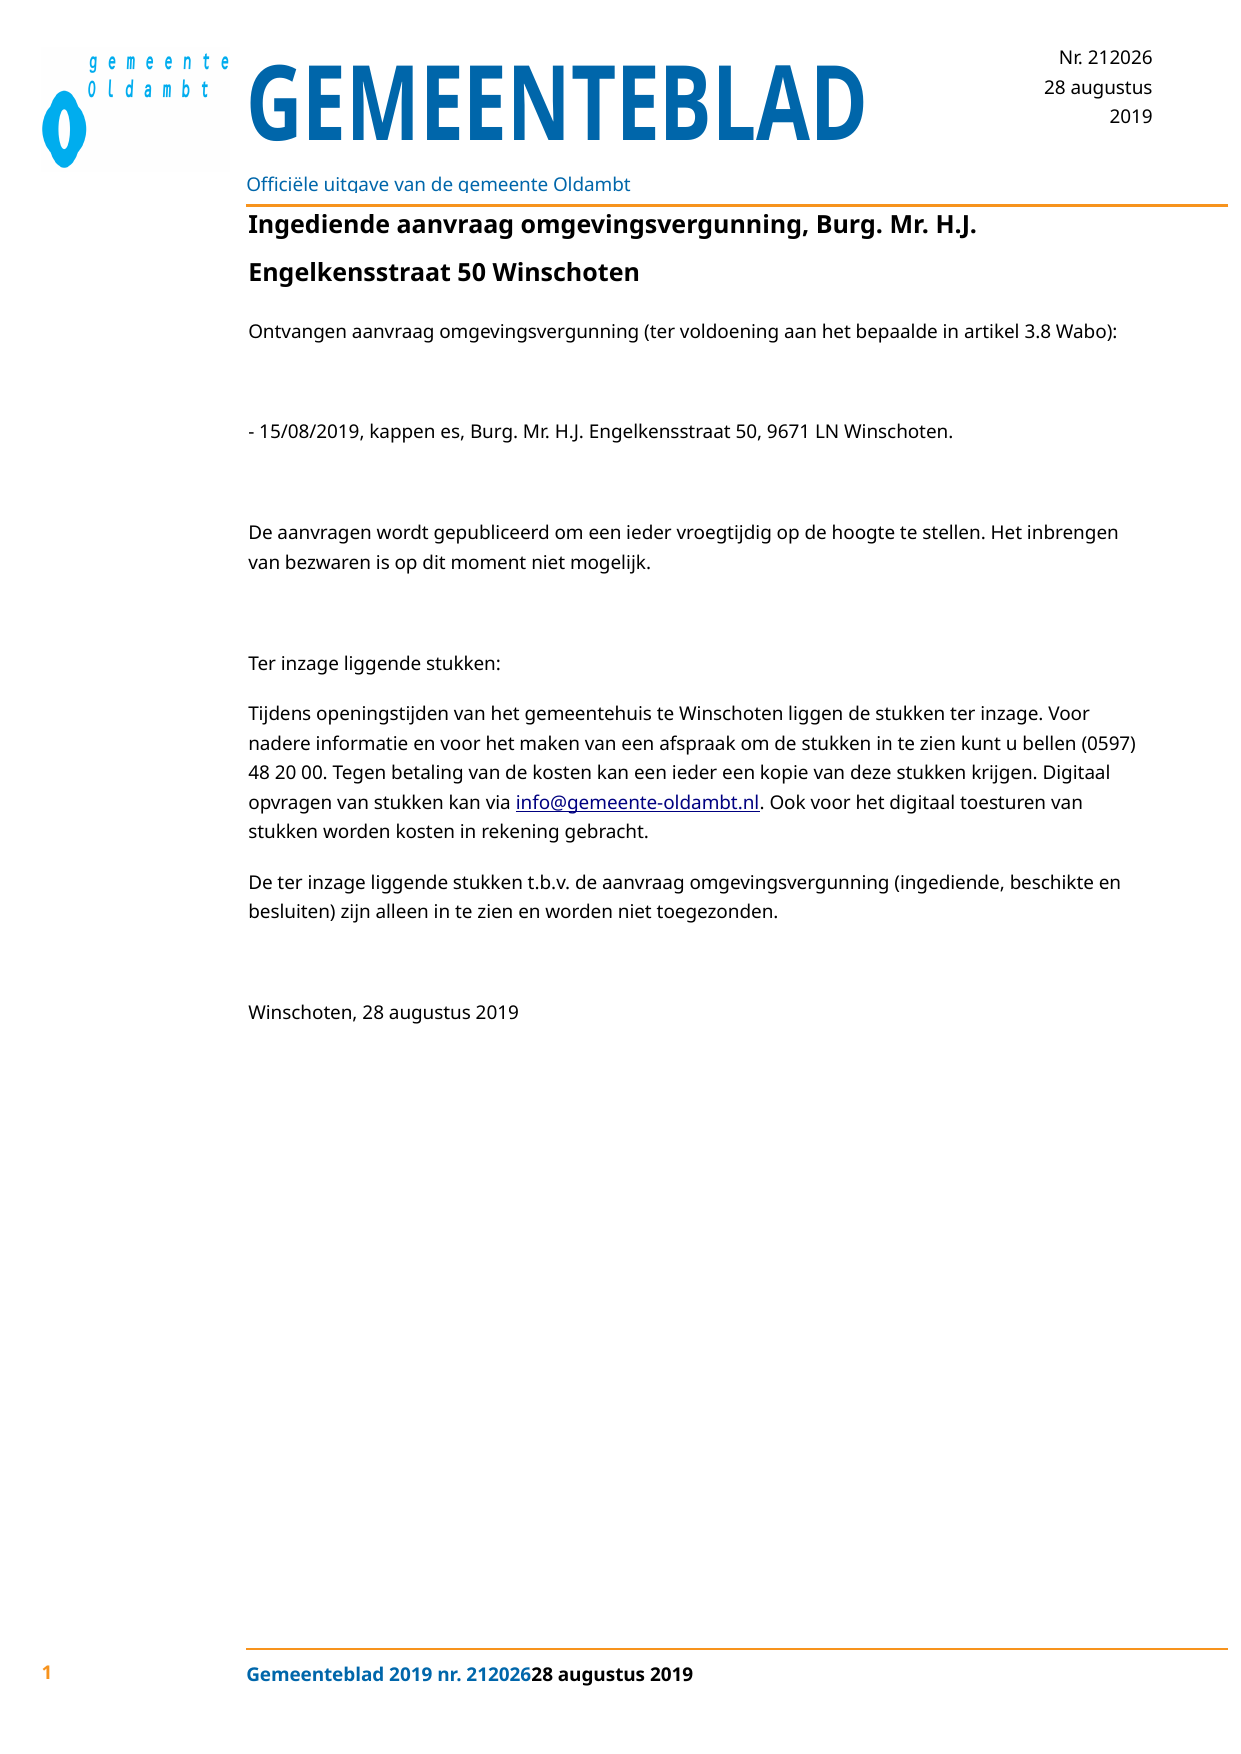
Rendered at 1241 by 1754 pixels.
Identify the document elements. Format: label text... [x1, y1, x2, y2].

text Ingediende aanvraag omgevingsvergunning, Burg. Mr. H.J. Engelkensstraat 50 Winschoten [248, 207, 1152, 288]
picture [41, 47, 231, 172]
text - 15/08/2019, kappen es, Burg. Mr. H.J. Engelkensstraat 50, 9671 LN Winschoten. [248, 419, 1152, 444]
text De ter inzage liggende stukken t.b.v. de aanvraag omgevingsvergunning (ingediende, beschikte en besluiten) zijn alleen in te zien en worden niet toegezonden. [248, 869, 1152, 924]
text Tijdens openingstijden van het gemeentehuis te Winschoten liggen de stukken ter inzage. Voor nadere informatie en voor het maken van een afspraak om de stukken in te zien kunt u bellen (0597) 48 20 00. Tegen betaling van de kosten kan een ieder een kopie van deze stukken krijgen. Digitaal opvragen van stukken kan via info@gemeente-oldambt.nl. Ook voor het digitaal toesturen van stukken worden kosten in rekening gebracht. [248, 700, 1152, 844]
text Winschoten, 28 augustus 2019 [248, 999, 1152, 1025]
text De aanvragen wordt gepubliceerd om een ieder vroegtijdig op de hoogte te stellen. Het inbrengen van bezwaren is op dit moment niet mogelijk. [248, 519, 1152, 575]
text Ontvangen aanvraag omgevingsvergunning (ter voldoening aan het bepaalde in artikel 3.8 Wabo): [248, 318, 1152, 344]
text Ter inzage liggende stukken: [248, 650, 1152, 676]
